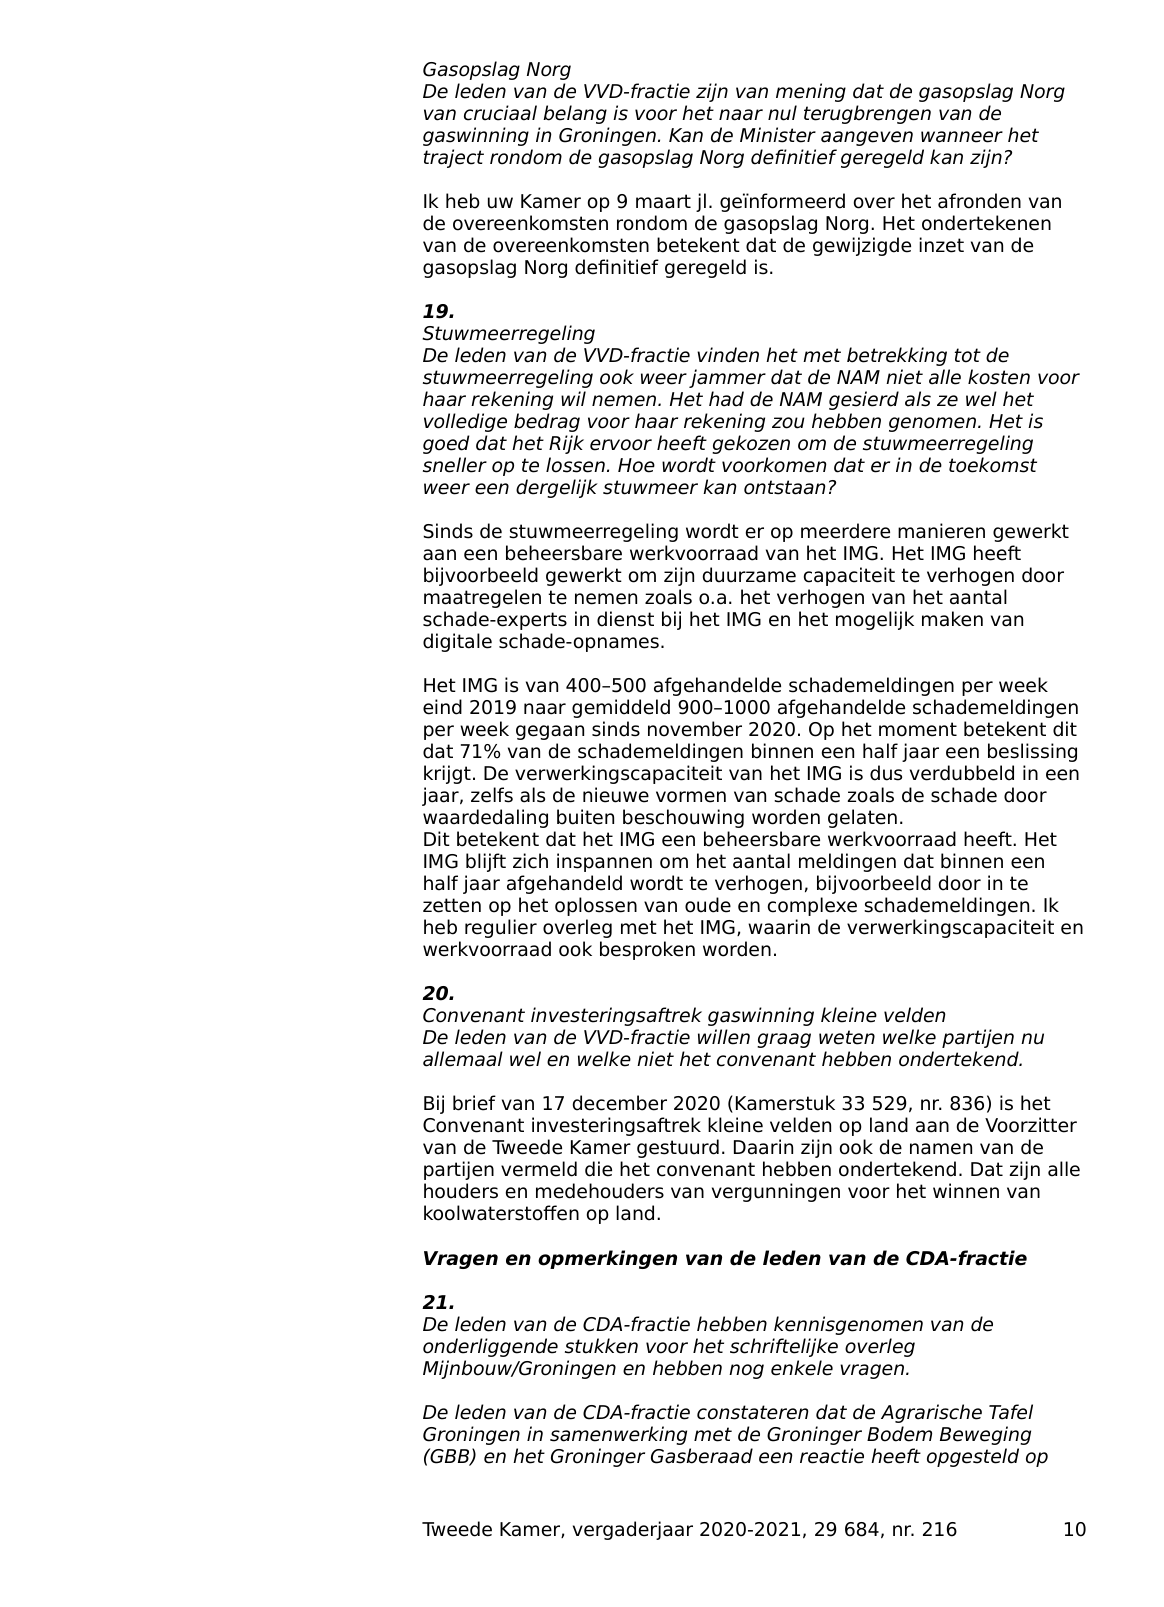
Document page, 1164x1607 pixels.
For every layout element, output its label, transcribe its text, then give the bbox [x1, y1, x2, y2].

subtitle Vragen en opmerkingen van de leden van de CDA-fractie [422, 1247, 1087, 1269]
text Gasopslag Norg [422, 59, 1087, 81]
text De leden van de VVD-fractie willen graag weten welke partijen nu allemaal wel en welke niet het convenant hebben ondertekend. [422, 1027, 1087, 1071]
text Het IMG is van 400–500 afgehandelde schademeldingen per week eind 2019 naar gemiddeld 900–1000 afgehandelde schademeldingen per week gegaan sinds november 2020. Op het moment betekent dit dat 71% van de schademeldingen binnen een half jaar een beslissing krijgt. De verwerkingscapaciteit van het IMG is dus verdubbeld in een jaar, zelfs als de nieuwe vormen van schade zoals de schade door waardedaling buiten beschouwing worden gelaten. [422, 675, 1087, 829]
text 20. [422, 983, 1087, 1005]
text Sinds de stuwmeerregeling wordt er op meerdere manieren gewerkt aan een beheersbare werkvoorraad van het IMG. Het IMG heeft bijvoorbeeld gewerkt om zijn duurzame capaciteit te verhogen door maatregelen te nemen zoals o.a. het verhogen van het aantal schade-experts in dienst bij het IMG en het mogelijk maken van digitale schade-opnames. [422, 521, 1087, 653]
text Stuwmeerregeling [422, 323, 1087, 345]
text Bij brief van 17 december 2020 (Kamerstuk 33 529, nr. 836) is het Convenant investeringsaftrek kleine velden op land aan de Voorzitter van de Tweede Kamer gestuurd. Daarin zijn ook de namen van de partijen vermeld die het convenant hebben ondertekend. Dat zijn alle houders en medehouders van vergunningen voor het winnen van koolwaterstoffen op land. [422, 1093, 1087, 1225]
text 19. [422, 301, 1087, 323]
text 21. [422, 1292, 1087, 1313]
text Ik heb uw Kamer op 9 maart jl. geïnformeerd over het afronden van de overeenkomsten rondom de gasopslag Norg. Het ondertekenen van de overeenkomsten betekent dat de gewijzigde inzet van de gasopslag Norg definitief geregeld is. [422, 191, 1087, 279]
text Convenant investeringsaftrek gaswinning kleine velden [422, 1005, 1087, 1027]
text De leden van de CDA-fractie constateren dat de Agrarische Tafel Groningen in samenwerking met de Groninger Bodem Beweging (GBB) en het Groninger Gasberaad een reactie heeft opgesteld op [422, 1402, 1087, 1468]
text De leden van de VVD-fractie vinden het met betrekking tot de stuwmeerregeling ook weer jammer dat de NAM niet alle kosten voor haar rekening wil nemen. Het had de NAM gesierd als ze wel het volledige bedrag voor haar rekening zou hebben genomen. Het is goed dat het Rijk ervoor heeft gekozen om de stuwmeerregeling sneller op te lossen. Hoe wordt voorkomen dat er in de toekomst weer een dergelijk stuwmeer kan ontstaan? [422, 345, 1087, 499]
text Dit betekent dat het IMG een beheersbare werkvoorraad heeft. Het IMG blijft zich inspannen om het aantal meldingen dat binnen een half jaar afgehandeld wordt te verhogen, bijvoorbeeld door in te zetten op het oplossen van oude en complexe schademeldingen. Ik heb regulier overleg met het IMG, waarin de verwerkingscapaciteit en werkvoorraad ook besproken worden. [422, 829, 1087, 961]
text De leden van de CDA-fractie hebben kennisgenomen van de onderliggende stukken voor het schriftelijke overleg Mijnbouw/Groningen en hebben nog enkele vragen. [422, 1313, 1087, 1379]
text De leden van de VVD-fractie zijn van mening dat de gasopslag Norg van cruciaal belang is voor het naar nul terugbrengen van de gaswinning in Groningen. Kan de Minister aangeven wanneer het traject rondom de gasopslag Norg definitief geregeld kan zijn? [422, 81, 1087, 169]
